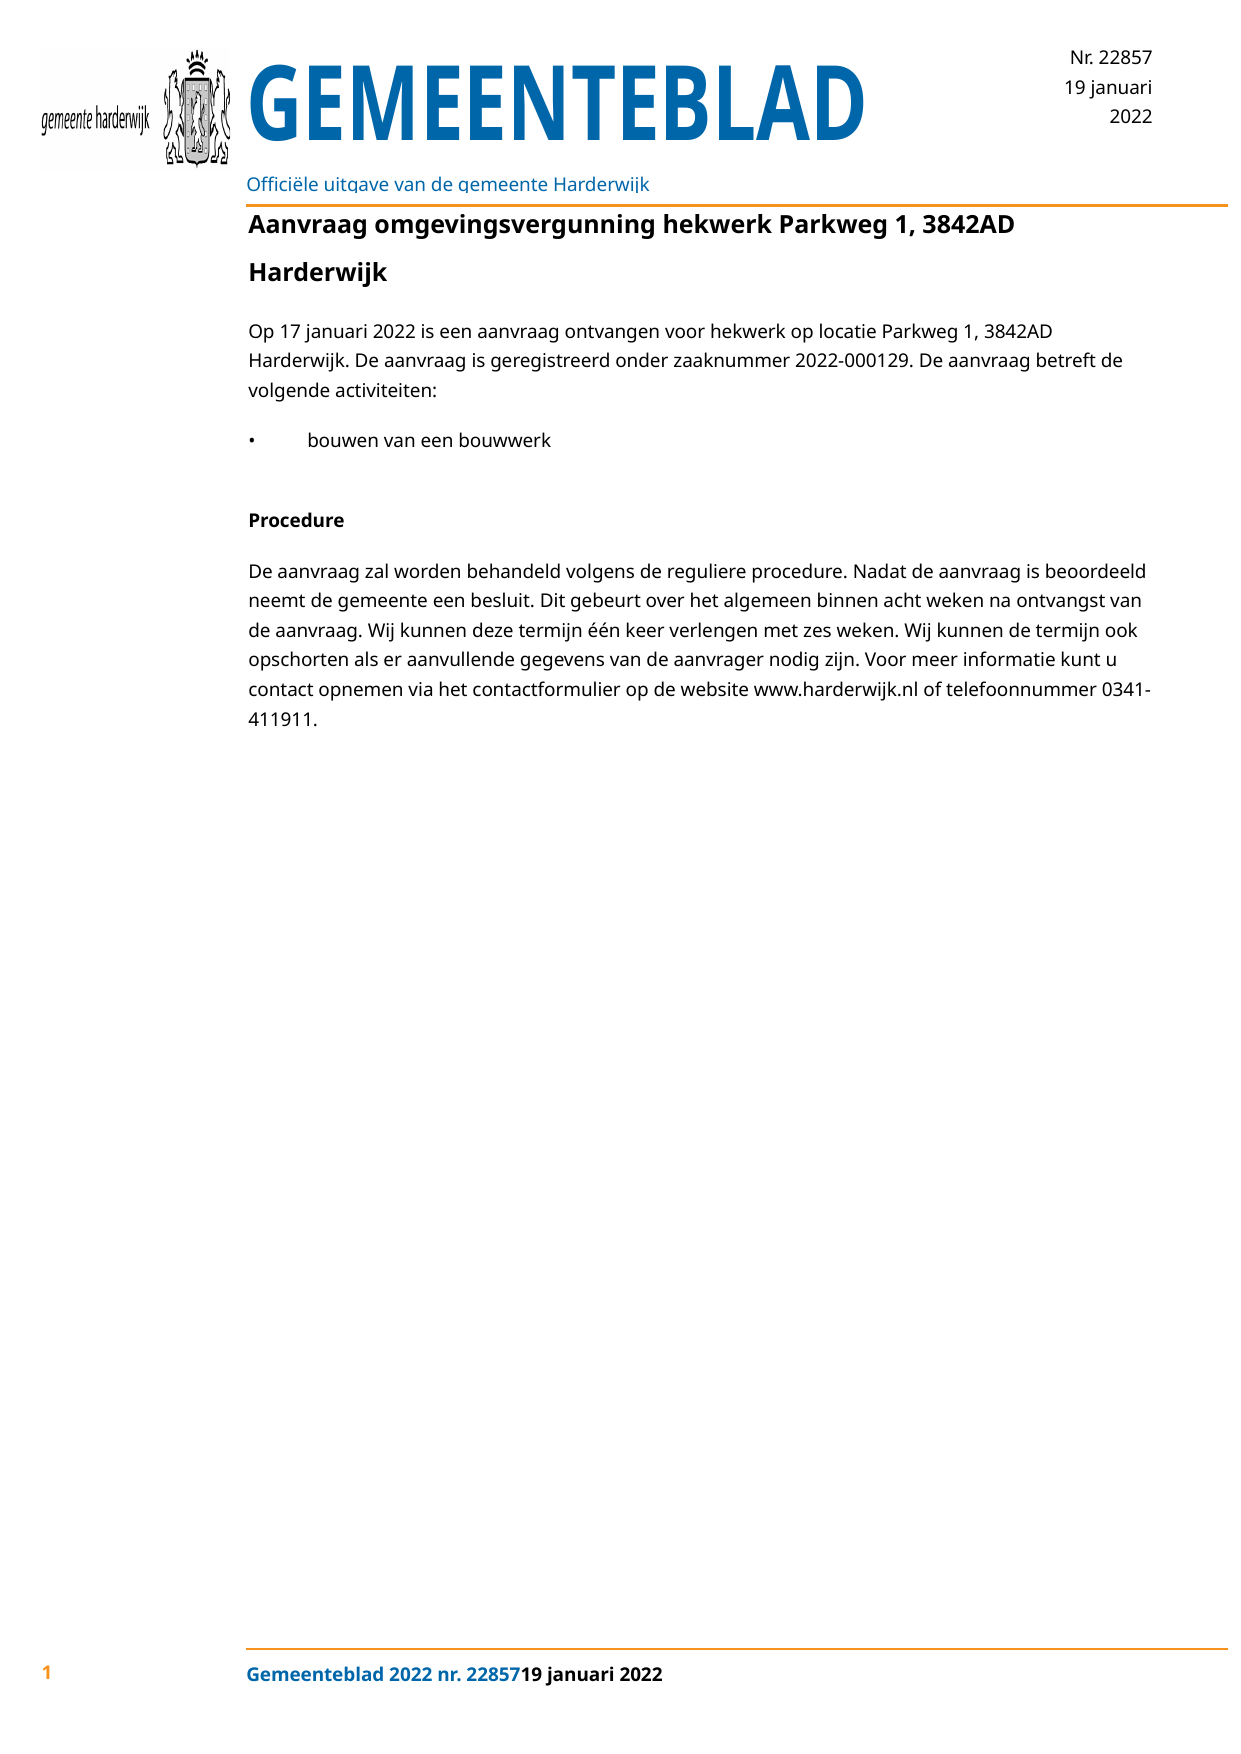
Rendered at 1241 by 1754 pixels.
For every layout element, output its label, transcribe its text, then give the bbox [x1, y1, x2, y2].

picture [41, 47, 231, 172]
text Op 17 januari 2022 is een aanvraag ontvangen voor hekwerk op locatie Parkweg 1, 3842AD Harderwijk. De aanvraag is geregistreerd onder zaaknummer 2022-000129. De aanvraag betreft de volgende activiteiten: [248, 318, 1152, 403]
text Procedure [248, 507, 1152, 533]
text Aanvraag omgevingsvergunning hekwerk Parkweg 1, 3842AD Harderwijk [248, 207, 1152, 288]
list bouwen van een bouwwerk [248, 427, 1152, 453]
text De aanvraag zal worden behandeld volgens de reguliere procedure. Nadat de aanvraag is beoordeeld neemt de gemeente een besluit. Dit gebeurt over het algemeen binnen acht weken na ontvangst van de aanvraag. Wij kunnen deze termijn één keer verlengen met zes weken. Wij kunnen de termijn ook opschorten als er aanvullende gegevens van de aanvrager nodig zijn. Voor meer informatie kunt u contact opnemen via het contactformulier op de website www.harderwijk.nl of telefoonnummer 0341-411911. [248, 558, 1152, 732]
